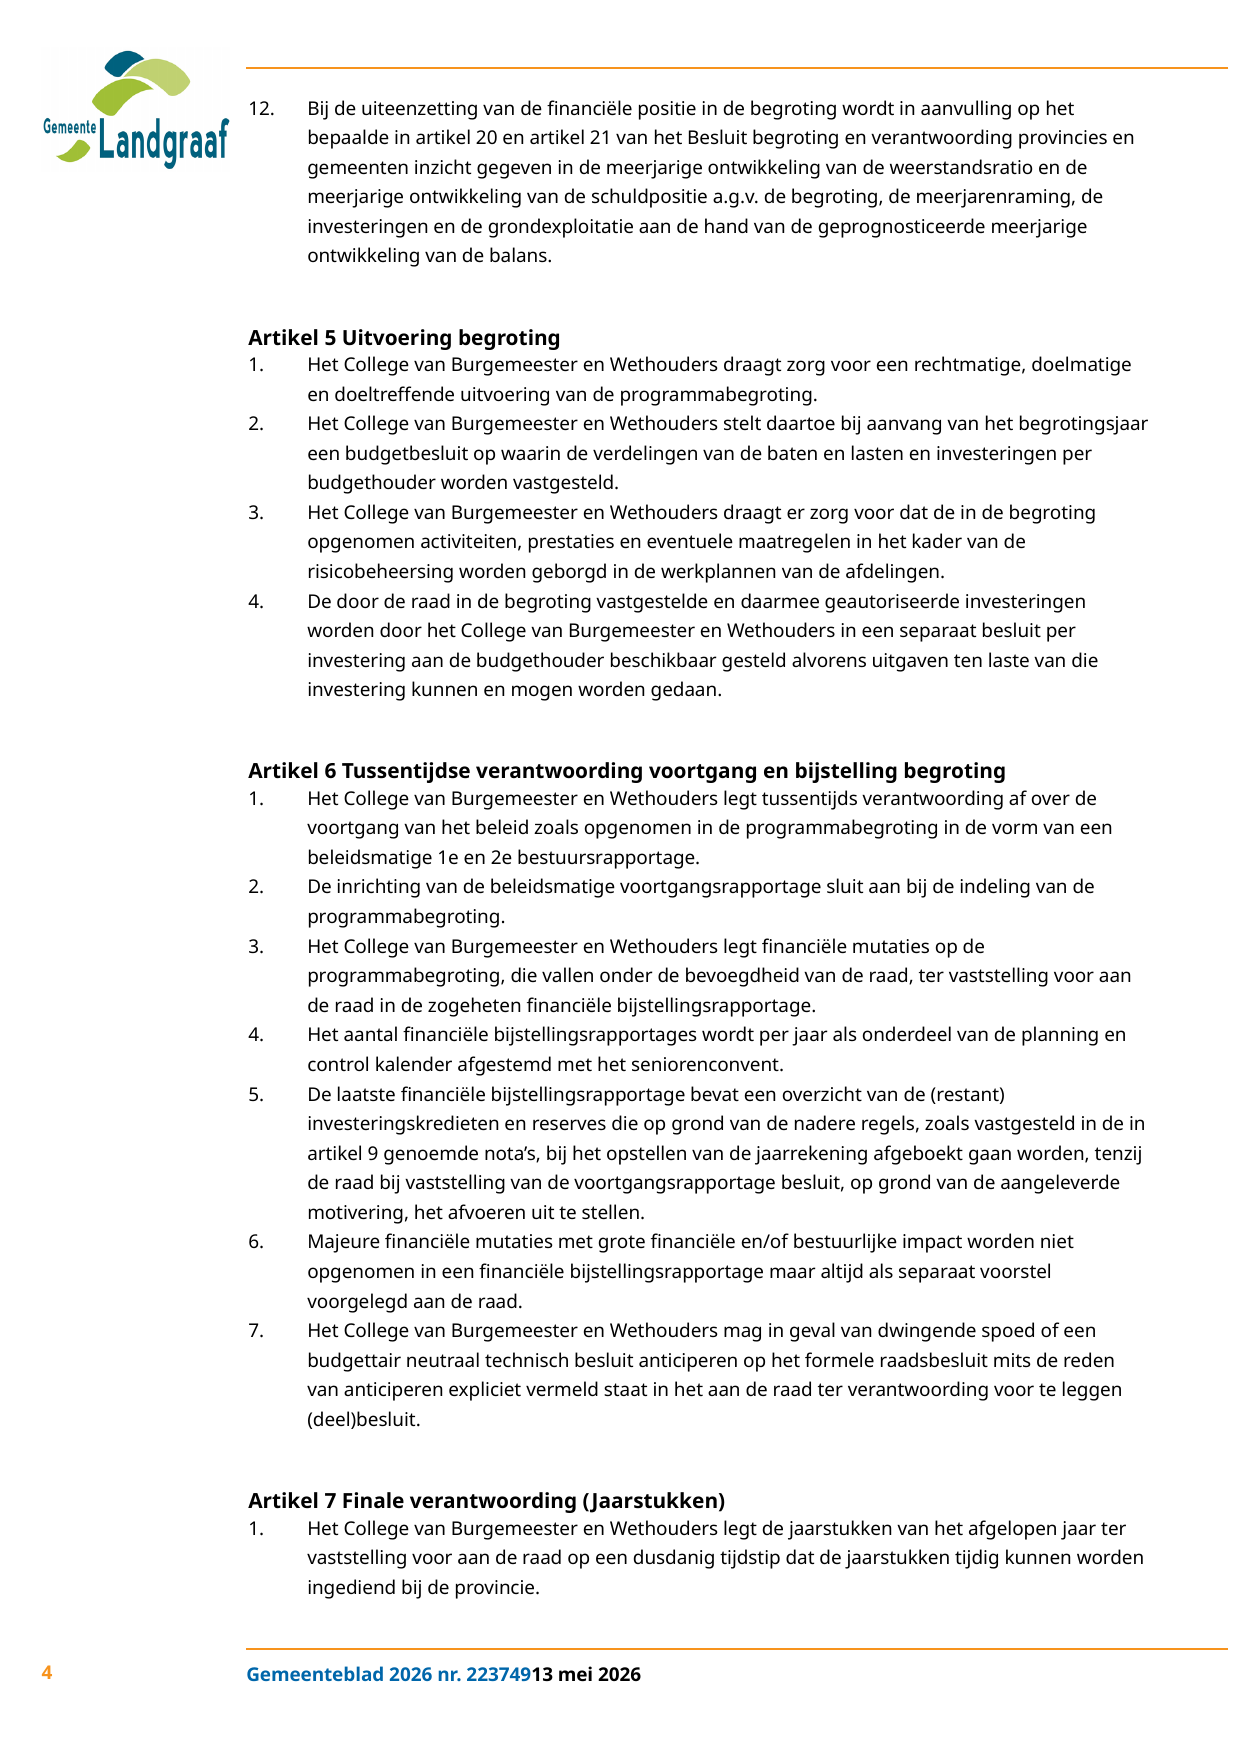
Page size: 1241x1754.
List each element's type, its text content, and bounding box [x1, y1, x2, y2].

list Majeure financiële mutaties met grote financiële en/of bestuurlijke impact worden niet opgenomen in een financiële bijstellingsrapportage maar altijd als separaat voorstel voorgelegd aan de raad. [248, 1229, 1152, 1314]
list Het College van Burgemeester en Wethouders draagt er zorg voor dat de in de begroting opgenomen activiteiten, prestaties en eventuele maatregelen in het kader van de risicobeheersing worden geborgd in de werkplannen van de afdelingen. [248, 499, 1152, 584]
list Het College van Burgemeester en Wethouders stelt daartoe bij aanvang van het begrotingsjaar een budgetbesluit op waarin de verdelingen van de baten en lasten en investeringen per budgethouder worden vastgesteld. [248, 410, 1152, 495]
list Bij de uiteenzetting van de financiële positie in de begroting wordt in aanvulling op het bepaalde in artikel 20 en artikel 21 van het Besluit begroting en verantwoording provincies en gemeenten inzicht gegeven in de meerjarige ontwikkeling van de weerstandsratio en de meerjarige ontwikkeling van de schuldpositie a.g.v. de begroting, de meerjarenraming, de investeringen en de grondexploitatie aan de hand van de geprognosticeerde meerjarige ontwikkeling van de balans. [248, 95, 1152, 268]
picture [41, 47, 231, 172]
list De inrichting van de beleidsmatige voortgangsrapportage sluit aan bij de indeling van de programmabegroting. [248, 874, 1152, 929]
list De door de raad in de begroting vastgestelde en daarmee geautoriseerde investeringen worden door het College van Burgemeester en Wethouders in een separaat besluit per investering aan de budgethouder beschikbaar gesteld alvorens uitgaven ten laste van die investering kunnen en mogen worden gedaan. [248, 588, 1152, 702]
list Het College van Burgemeester en Wethouders legt financiële mutaties op de programmabegroting, die vallen onder de bevoegdheid van de raad, ter vaststelling voor aan de raad in de zogeheten financiële bijstellingsrapportage. [248, 933, 1152, 1018]
list Het aantal financiële bijstellingsrapportages wordt per jaar als onderdeel van de planning en control kalender afgestemd met het seniorenconvent. [248, 1022, 1152, 1077]
list Het College van Burgemeester en Wethouders draagt zorg voor een rechtmatige, doelmatige en doeltreffende uitvoering van de programmabegroting. [248, 351, 1152, 406]
list Het College van Burgemeester en Wethouders legt de jaarstukken van het afgelopen jaar ter vaststelling voor aan de raad op een dusdanig tijdstip dat de jaarstukken tijdig kunnen worden ingediend bij de provincie. [248, 1515, 1152, 1599]
text Artikel 5 Uitvoering begroting [248, 323, 1152, 351]
list Het College van Burgemeester en Wethouders legt tussentijds verantwoording af over de voortgang van het beleid zoals opgenomen in de programmabegroting in de vorm van een beleidsmatige 1e en 2e bestuursrapportage. [248, 785, 1152, 870]
text Artikel 7 Finale verantwoording (Jaarstukken) [248, 1486, 1152, 1515]
list Het College van Burgemeester en Wethouders mag in geval van dwingende spoed of een budgettair neutraal technisch besluit anticiperen op het formele raadsbesluit mits de reden van anticiperen expliciet vermeld staat in het aan de raad ter verantwoording voor te leggen (deel)besluit. [248, 1317, 1152, 1432]
text Artikel 6 Tussentijdse verantwoording voortgang en bijstelling begroting [248, 757, 1152, 785]
list De laatste financiële bijstellingsrapportage bevat een overzicht van de (restant) investeringskredieten en reserves die op grond van de nadere regels, zoals vastgesteld in de in artikel 9 genoemde nota’s, bij het opstellen van de jaarrekening afgeboekt gaan worden, tenzij de raad bij vaststelling van de voortgangsrapportage besluit, op grond van de aangeleverde motivering, het afvoeren uit te stellen. [248, 1081, 1152, 1225]
